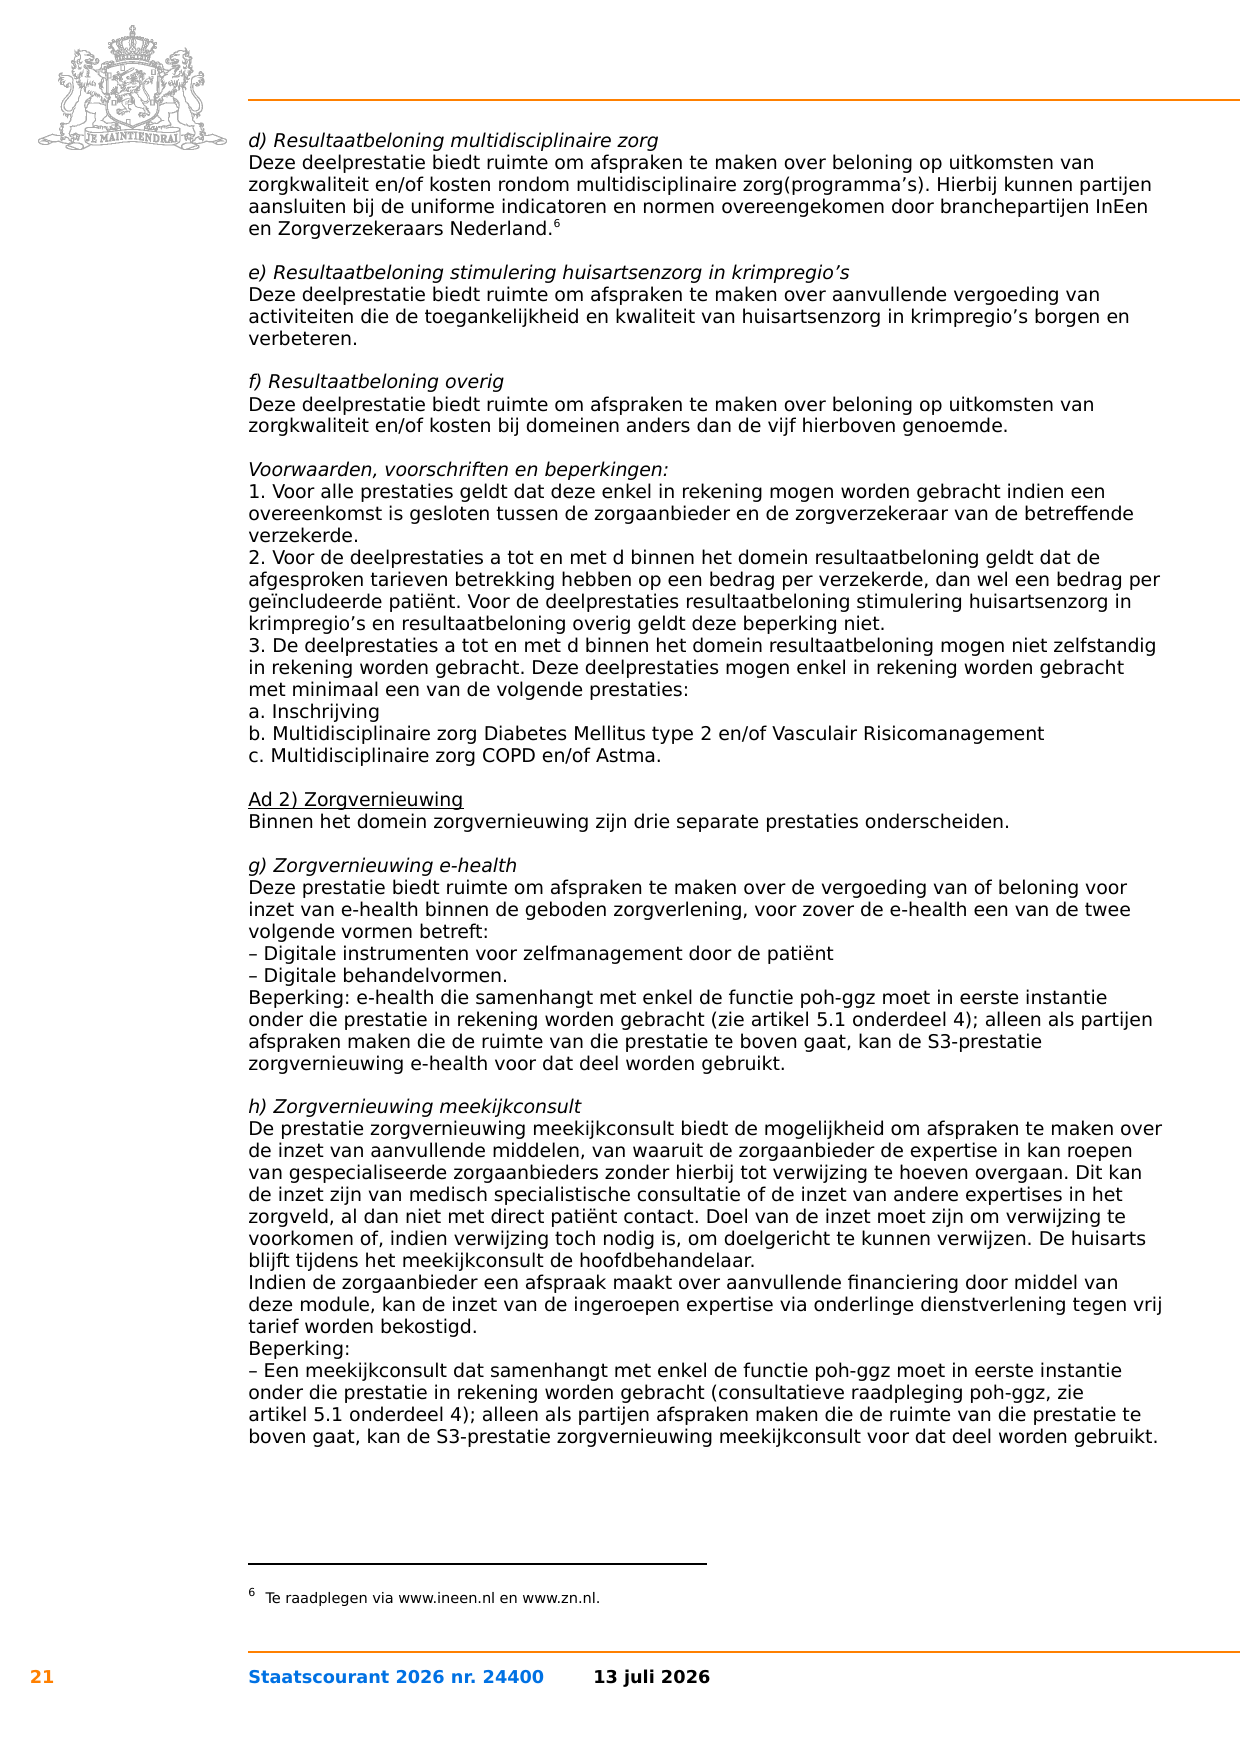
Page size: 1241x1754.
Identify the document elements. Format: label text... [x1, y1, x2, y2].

subtitle h) Zorgvernieuwing meekijkconsult [248, 1096, 1163, 1118]
text Te raadplegen via www.ineen.nl en www.zn.nl. [248, 1586, 1163, 1608]
subtitle Ad 2) Zorgvernieuwing [248, 789, 1163, 811]
text Deze prestatie biedt ruimte om afspraken te maken over de vergoeding van of beloning voor inzet van e-health binnen de geboden zorgverlening, voor zover de e-health een van de twee volgende vormen betreft: [248, 877, 1163, 943]
picture [38, 25, 227, 150]
text – Digitale behandelvormen. [248, 964, 1163, 987]
subtitle Voorwaarden, voorschriften en beperkingen: [248, 459, 1163, 481]
text De prestatie zorgvernieuwing meekijkconsult biedt de mogelijkheid om afspraken te maken over de inzet van aanvullende middelen, van waaruit de zorgaanbieder de expertise in kan roepen van gespecialiseerde zorgaanbieders zonder hierbij tot verwijzing te hoeven overgaan. Dit kan de inzet zijn van medisch specialistische consultatie of de inzet van andere expertises in het zorgveld, al dan niet met direct patiënt contact. Doel van de inzet moet zijn om verwijzing te voorkomen of, indien verwijzing toch nodig is, om doelgericht te kunnen verwijzen. De huisarts blijft tijdens het meekijkconsult de hoofdbehandelaar. [248, 1118, 1163, 1272]
text b. Multidisciplinaire zorg Diabetes Mellitus type 2 en/of Vasculair Risicomanagement [248, 723, 1163, 745]
subtitle f) Resultaatbeloning overig [248, 371, 1163, 393]
text a. Inschrijving [248, 701, 1163, 723]
text Beperking: [248, 1338, 1163, 1360]
text 2. Voor de deelprestaties a tot en met d binnen het domein resultaatbeloning geldt dat de afgesproken tarieven betrekking hebben op een bedrag per verzekerde, dan wel een bedrag per geïncludeerde patiënt. Voor de deelprestaties resultaatbeloning stimulering huisartsenzorg in krimpregio’s en resultaatbeloning overig geldt deze beperking niet. [248, 547, 1163, 635]
text Binnen het domein zorgvernieuwing zijn drie separate prestaties onderscheiden. [248, 811, 1163, 833]
text 3. De deelprestaties a tot en met d binnen het domein resultaatbeloning mogen niet zelfstandig in rekening worden gebracht. Deze deelprestaties mogen enkel in rekening worden gebracht met minimaal een van de volgende prestaties: [248, 635, 1163, 701]
text Deze deelprestatie biedt ruimte om afspraken te maken over beloning op uitkomsten van zorgkwaliteit en/of kosten rondom multidisciplinaire zorg(programma’s). Hierbij kunnen partijen aansluiten bij de uniforme indicatoren en normen overeengekomen door branchepartijen InEen en Zorgverzekeraars Nederland. [248, 152, 1163, 240]
text Indien de zorgaanbieder een afspraak maakt over aanvullende financiering door middel van deze module, kan de inzet van de ingeroepen expertise via onderlinge dienstverlening tegen vrij tarief worden bekostigd. [248, 1272, 1163, 1338]
subtitle g) Zorgvernieuwing e-health [248, 855, 1163, 877]
text – Een meekijkconsult dat samenhangt met enkel de functie poh-ggz moet in eerste instantie onder die prestatie in rekening worden gebracht (consultatieve raadpleging poh-ggz, zie artikel 5.1 onderdeel 4); alleen als partijen afspraken maken die de ruimte van die prestatie te boven gaat, kan de S3-prestatie zorgvernieuwing meekijkconsult voor dat deel worden gebruikt. [248, 1360, 1163, 1448]
text Deze deelprestatie biedt ruimte om afspraken te maken over beloning op uitkomsten van zorgkwaliteit en/of kosten bij domeinen anders dan de vijf hierboven genoemde. [248, 393, 1163, 437]
subtitle e) Resultaatbeloning stimulering huisartsenzorg in krimpregio’s [248, 262, 1163, 284]
text c. Multidisciplinaire zorg COPD en/of Astma. [248, 745, 1163, 767]
subtitle d) Resultaatbeloning multidisciplinaire zorg [248, 130, 1163, 152]
text 1. Voor alle prestaties geldt dat deze enkel in rekening mogen worden gebracht indien een overeenkomst is gesloten tussen de zorgaanbieder en de zorgverzekeraar van de betreffende verzekerde. [248, 481, 1163, 547]
text – Digitale instrumenten voor zelfmanagement door de patiënt [248, 943, 1163, 964]
text Beperking: e-health die samenhangt met enkel de functie poh-ggz moet in eerste instantie onder die prestatie in rekening worden gebracht (zie artikel 5.1 onderdeel 4); alleen als partijen afspraken maken die de ruimte van die prestatie te boven gaat, kan de S3-prestatie zorgvernieuwing e-health voor dat deel worden gebruikt. [248, 987, 1163, 1074]
text Deze deelprestatie biedt ruimte om afspraken te maken over aanvullende vergoeding van activiteiten die de toegankelijkheid en kwaliteit van huisartsenzorg in krimpregio’s borgen en verbeteren. [248, 284, 1163, 349]
